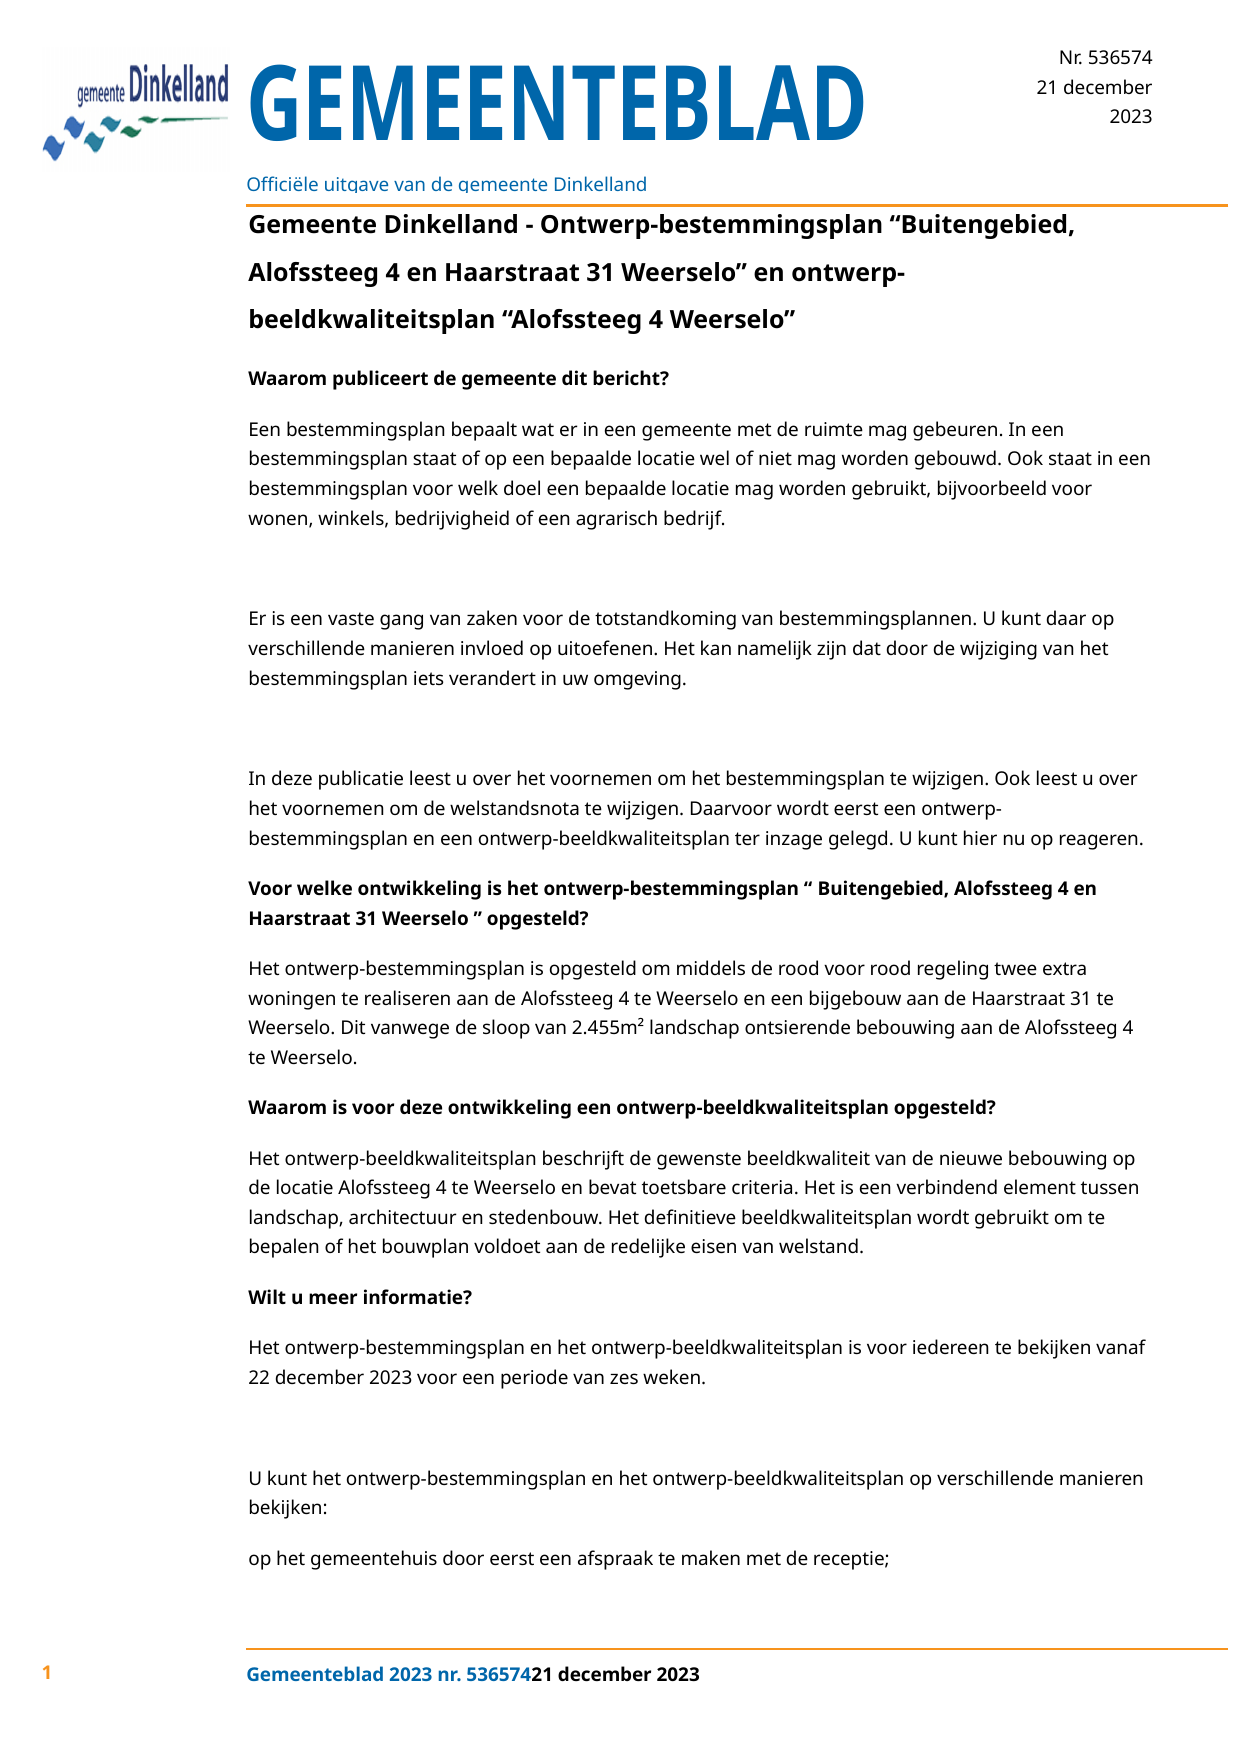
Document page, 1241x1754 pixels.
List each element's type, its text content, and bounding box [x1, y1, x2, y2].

text Voor welke ontwikkeling is het ontwerp-bestemmingsplan “ Buitengebied, Alofssteeg 4 en Haarstraat 31 Weerselo ” opgesteld? [248, 875, 1152, 930]
text Het ontwerp-beeldkwaliteitsplan beschrijft de gewenste beeldkwaliteit van de nieuwe bebouwing op de locatie Alofssteeg 4 te Weerselo en bevat toetsbare criteria. Het is een verbindend element tussen landschap, architectuur en stedenbouw. Het definitieve beeldkwaliteitsplan wordt gebruikt om te bepalen of het bouwplan voldoet aan de redelijke eisen van welstand. [248, 1145, 1152, 1259]
text Er is een vaste gang van zaken voor de totstandkoming van bestemmingsplannen. U kunt daar op verschillende manieren invloed op uitoefenen. Het kan namelijk zijn dat door de wijziging van het bestemmingsplan iets verandert in uw omgeving. [248, 606, 1152, 690]
text Het ontwerp-bestemmingsplan is opgesteld om middels de rood voor rood regeling twee extra woningen te realiseren aan de Alofssteeg 4 te Weerselo en een bijgebouw aan de Haarstraat 31 te Weerselo. Dit vanwege de sloop van 2.455m² landschap ontsierende bebouwing aan de Alofssteeg 4 te Weerselo. [248, 955, 1152, 1069]
text Wilt u meer informatie? [248, 1284, 1152, 1309]
text Waarom is voor deze ontwikkeling een ontwerp-beeldkwaliteitsplan opgesteld? [248, 1094, 1152, 1120]
text op het gemeentehuis door eerst een afspraak te maken met de receptie; [248, 1545, 1152, 1570]
text Waarom publiceert de gemeente dit bericht? [248, 366, 1152, 391]
text Het ontwerp-bestemmingsplan en het ontwerp-beeldkwaliteitsplan is voor iedereen te bekijken vanaf 22 december 2023 voor een periode van zes weken. [248, 1334, 1152, 1389]
text Een bestemmingsplan bepaalt wat er in een gemeente met de ruimte mag gebeuren. In een bestemmingsplan staat of op een bepaalde locatie wel of niet mag worden gebouwd. Ook staat in een bestemmingsplan voor welk doel een bepaalde locatie mag worden gebruikt, bijvoorbeeld voor wonen, winkels, bedrijvigheid of een agrarisch bedrijf. [248, 416, 1152, 530]
picture [41, 47, 231, 172]
text Gemeente Dinkelland - Ontwerp-bestemmingsplan “Buitengebied, Alofssteeg 4 en Haarstraat 31 Weerselo” en ontwerp-beeldkwaliteitsplan “Alofssteeg 4 Weerselo” [248, 207, 1152, 336]
text U kunt het ontwerp-bestemmingsplan en het ontwerp-beeldkwaliteitsplan op verschillende manieren bekijken: [248, 1465, 1152, 1520]
text In deze publicatie leest u over het voornemen om het bestemmingsplan te wijzigen. Ook leest u over het voornemen om de welstandsnota te wijzigen. Daarvoor wordt eerst een ontwerp-bestemmingsplan en een ontwerp-beeldkwaliteitsplan ter inzage gelegd. U kunt hier nu op reageren. [248, 766, 1152, 850]
